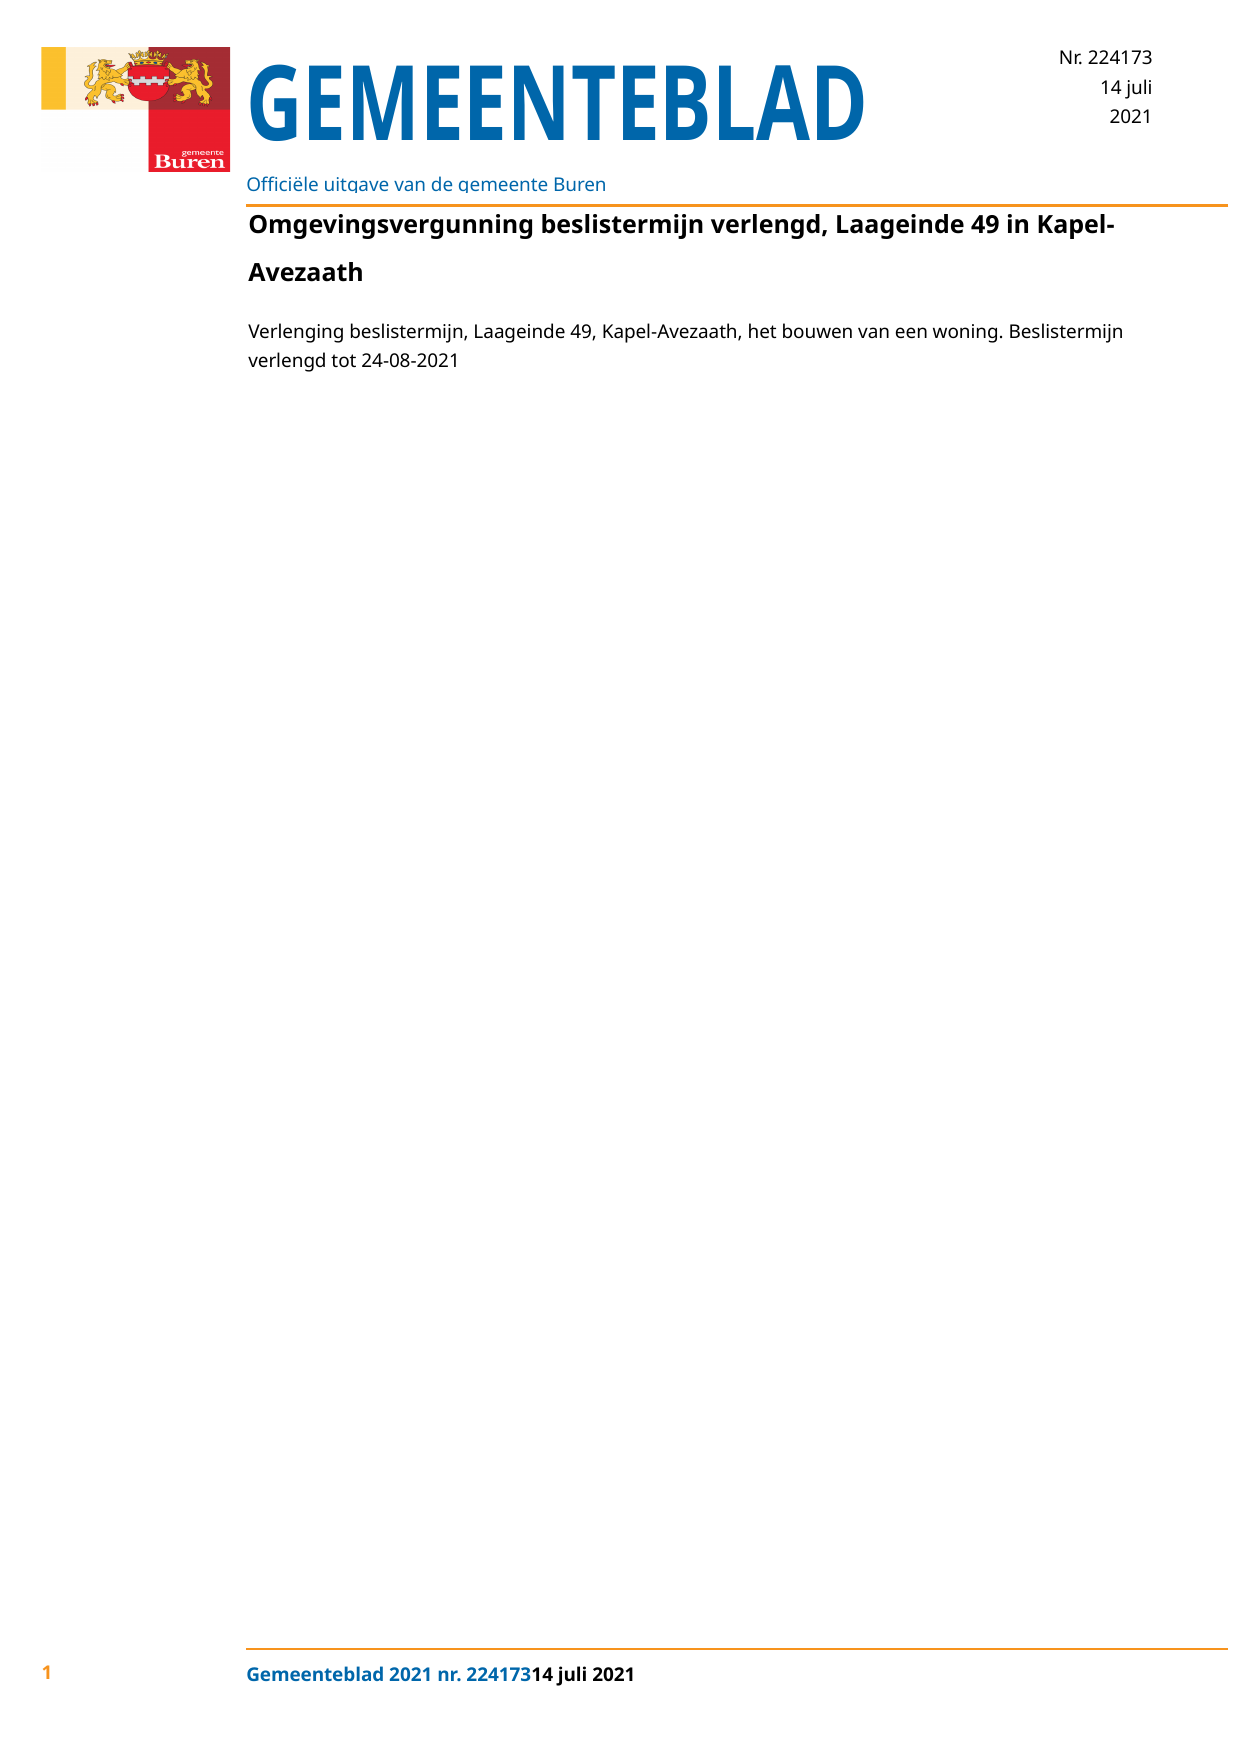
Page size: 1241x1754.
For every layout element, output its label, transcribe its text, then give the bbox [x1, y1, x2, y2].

text Verlenging beslistermijn, Laageinde 49, Kapel-Avezaath, het bouwen van een woning. Beslistermijn verlengd tot 24-08-2021 [248, 318, 1152, 373]
picture [41, 47, 231, 172]
text Omgevingsvergunning beslistermijn verlengd, Laageinde 49 in Kapel-Avezaath [248, 207, 1152, 288]
